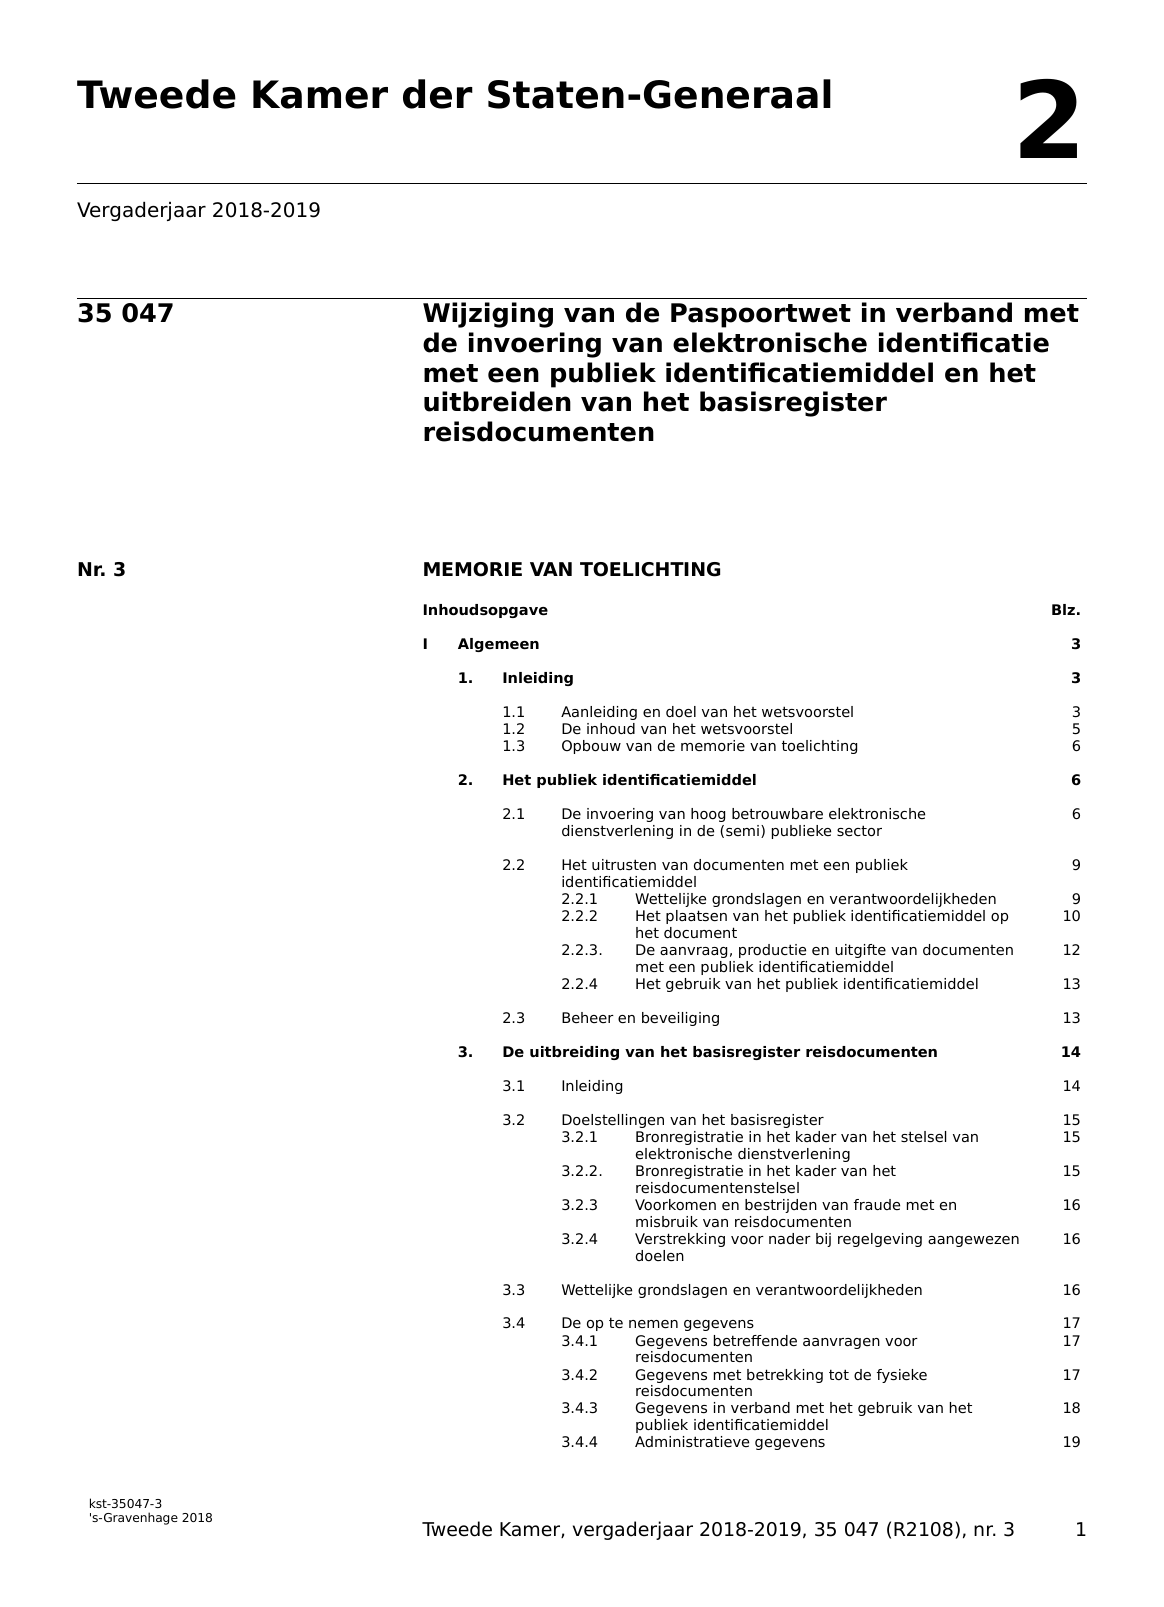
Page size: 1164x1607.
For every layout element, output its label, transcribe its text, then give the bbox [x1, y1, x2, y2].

table_cell 1.2 [496, 721, 555, 738]
table_cell [452, 806, 496, 840]
table_cell [496, 1061, 555, 1078]
table_cell 2.3 [496, 1010, 555, 1027]
table_cell [422, 1231, 452, 1264]
table_cell 17 [1028, 1315, 1087, 1332]
table_cell [422, 619, 452, 636]
table_cell [496, 1400, 555, 1434]
table_cell [629, 840, 1027, 857]
table_cell [422, 1027, 452, 1044]
table_cell 3.4 [496, 1315, 555, 1332]
text 's-Gravenhage 2018 [88, 1511, 323, 1525]
table_cell [452, 1010, 496, 1027]
table_cell 3.2.2. [555, 1163, 629, 1197]
table_cell [422, 653, 452, 670]
table_cell [555, 1095, 629, 1112]
table_cell [629, 653, 1027, 670]
table_cell [422, 721, 452, 738]
table_cell [555, 1061, 629, 1078]
table_cell [629, 619, 1027, 636]
table_cell 13 [1028, 976, 1087, 993]
table_cell [422, 993, 452, 1010]
table_cell [452, 704, 496, 721]
table_cell I [422, 636, 452, 653]
table_cell [496, 755, 555, 772]
table_cell [452, 721, 496, 738]
table_cell [496, 976, 555, 993]
table_cell [452, 755, 496, 772]
table_cell 3.1 [496, 1078, 555, 1095]
table_cell [496, 1366, 555, 1400]
table_cell [422, 908, 452, 942]
table_cell [1028, 993, 1087, 1010]
table_cell [452, 1299, 496, 1315]
subtitle Nr. 3 MEMORIE VAN TOELICHTING [77, 558, 1087, 580]
table_header Inhoudsopgave [422, 602, 1027, 619]
table_cell [496, 1095, 555, 1112]
table_cell [422, 1366, 452, 1400]
table_cell [422, 976, 452, 993]
table_cell Inleiding [496, 670, 1027, 687]
table_cell 15 [1028, 1163, 1087, 1197]
table_cell [452, 908, 496, 942]
table_cell [422, 1112, 452, 1129]
table_cell 3.4.2 [555, 1366, 629, 1400]
table_cell [555, 619, 629, 636]
table_cell 10 [1028, 908, 1087, 942]
table_cell [555, 840, 629, 857]
table_cell Gegevens in verband met het gebruik van het publiek identificatiemiddel [629, 1400, 1027, 1434]
table_cell [422, 1400, 452, 1434]
table_cell De invoering van hoog betrouwbare elektronische dienstverlening in de (semi) publieke sector [555, 806, 1027, 840]
table_cell 19 [1028, 1434, 1087, 1451]
table_cell [452, 789, 496, 806]
table_cell [452, 1400, 496, 1434]
table_cell [452, 1112, 496, 1129]
table_cell [452, 1333, 496, 1366]
table_cell 15 [1028, 1112, 1087, 1129]
table_cell Verstrekking voor nader bij regelgeving aangewezen doelen [629, 1231, 1027, 1264]
table_cell 1.1 [496, 704, 555, 721]
table_cell [452, 619, 496, 636]
table_cell 3. [452, 1044, 496, 1061]
table_cell Aanleiding en doel van het wetsvoorstel [555, 704, 1027, 721]
table_cell [555, 993, 629, 1010]
table_cell [422, 840, 452, 857]
table_cell [1028, 687, 1087, 704]
table_cell [496, 908, 555, 942]
table_header Tweede Kamer der Staten-Generaal [77, 59, 886, 183]
table_cell 2.2.1 [555, 891, 629, 908]
table_cell De op te nemen gegevens [555, 1315, 1027, 1332]
table_cell [422, 704, 452, 721]
table_cell [452, 840, 496, 857]
table_cell [1028, 789, 1087, 806]
table_cell [629, 1095, 1027, 1112]
table_cell [422, 1333, 452, 1366]
table_cell [1028, 619, 1087, 636]
table_cell 2.2.4 [555, 976, 629, 993]
table_cell [629, 1061, 1027, 1078]
table_cell [555, 1027, 629, 1044]
table_cell [422, 755, 452, 772]
table_cell 5 [1028, 721, 1087, 738]
table_cell [452, 1061, 496, 1078]
table_cell Bronregistratie in het kader van het reisdocumentenstelsel [629, 1163, 1027, 1197]
table_cell [422, 1197, 452, 1231]
table_cell [629, 1451, 1027, 1468]
table_cell [422, 1315, 452, 1332]
text kst-35047-3 [88, 1497, 323, 1511]
table_cell 1.3 [496, 738, 555, 755]
table_cell [496, 1299, 555, 1315]
table_cell [422, 1061, 452, 1078]
table_cell 13 [1028, 1010, 1087, 1027]
table_cell [452, 1366, 496, 1400]
table_cell [629, 789, 1027, 806]
table_cell [496, 1434, 555, 1451]
table_cell Het gebruik van het publiek identificatiemiddel [629, 976, 1027, 993]
table_cell Algemeen [452, 636, 1027, 653]
table_cell [422, 738, 452, 755]
table_cell [452, 857, 496, 891]
table_cell 3.2.4 [555, 1231, 629, 1264]
table_cell [496, 1231, 555, 1264]
table_cell Administratieve gegevens [629, 1434, 1027, 1451]
table_cell [422, 1129, 452, 1163]
table_cell 15 [1028, 1129, 1087, 1163]
table_cell [422, 806, 452, 840]
table_cell 3 [1028, 636, 1087, 653]
table_cell [555, 1451, 629, 1468]
table_cell [452, 1197, 496, 1231]
table_cell [496, 619, 555, 636]
table_cell [496, 891, 555, 908]
table_cell 3.4.4 [555, 1434, 629, 1451]
table_cell 17 [1028, 1333, 1087, 1366]
table_cell [452, 1078, 496, 1095]
table_cell [1028, 1265, 1087, 1281]
table_cell Wettelijke grondslagen en verantwoordelijkheden [629, 891, 1027, 908]
table_cell Het uitrusten van documenten met een publiek identificatiemiddel [555, 857, 1027, 891]
table_cell 6 [1028, 806, 1087, 840]
table_cell [422, 1010, 452, 1027]
table_cell [452, 1095, 496, 1112]
table_cell 3.4.3 [555, 1400, 629, 1434]
table_cell 14 [1028, 1078, 1087, 1095]
table_cell [422, 942, 452, 976]
table_cell [629, 687, 1027, 704]
table_cell [496, 993, 555, 1010]
table_cell [496, 1027, 555, 1044]
table_cell Het plaatsen van het publiek identificatiemiddel op het document [629, 908, 1027, 942]
table_cell 16 [1028, 1231, 1087, 1264]
table_cell [422, 1299, 452, 1315]
table_cell [629, 1265, 1027, 1281]
table_cell 2. [452, 772, 496, 789]
table_cell [422, 1265, 452, 1281]
table_cell [496, 942, 555, 976]
table_cell [1028, 1299, 1087, 1315]
table_cell [496, 1163, 555, 1197]
table_cell [1028, 1451, 1087, 1468]
table_cell Beheer en beveiliging [555, 1010, 1027, 1027]
table_cell [629, 1027, 1027, 1044]
table_cell [422, 1078, 452, 1095]
table_cell 2.2.2 [555, 908, 629, 942]
table_cell [629, 755, 1027, 772]
table_cell 2.1 [496, 806, 555, 840]
table_cell Inleiding [555, 1078, 1027, 1095]
table_cell 16 [1028, 1281, 1087, 1298]
table_cell Doelstellingen van het basisregister [555, 1112, 1027, 1129]
table_cell [496, 687, 555, 704]
table_cell Het publiek identificatiemiddel [496, 772, 1027, 789]
table_cell 3.4.1 [555, 1333, 629, 1366]
table_cell [496, 789, 555, 806]
table_cell [555, 789, 629, 806]
table_header 2 [886, 59, 1087, 183]
table_cell [452, 738, 496, 755]
table_cell [422, 857, 452, 891]
table_cell [452, 1315, 496, 1332]
table_cell [422, 789, 452, 806]
table_cell [629, 993, 1027, 1010]
table_cell [1028, 840, 1087, 857]
table_cell [422, 1163, 452, 1197]
table_cell 6 [1028, 772, 1087, 789]
table_cell 3 [1028, 670, 1087, 687]
table_cell De aanvraag, productie en uitgifte van documenten met een publiek identificatiemiddel [629, 942, 1027, 976]
table_cell 16 [1028, 1197, 1087, 1231]
table_cell 2.2 [496, 857, 555, 891]
table_cell 3.2.1 [555, 1129, 629, 1163]
table_cell [422, 891, 452, 908]
table_cell [452, 653, 496, 670]
table_cell [1028, 653, 1087, 670]
table_cell [422, 670, 452, 687]
table_cell [452, 1434, 496, 1451]
table_cell [1028, 755, 1087, 772]
table_cell [452, 687, 496, 704]
table_cell [555, 1299, 629, 1315]
table_cell Bronregistratie in het kader van het stelsel van elektronische dienstverlening [629, 1129, 1027, 1163]
table_cell 12 [1028, 942, 1087, 976]
table_cell 3.2.3 [555, 1197, 629, 1231]
table_cell [555, 755, 629, 772]
table_cell 2.2.3. [555, 942, 629, 976]
table_cell [555, 687, 629, 704]
table_cell 9 [1028, 891, 1087, 908]
table_cell [496, 840, 555, 857]
table_cell [452, 1129, 496, 1163]
table_cell [422, 1434, 452, 1451]
subtitle 35 047 Wijziging van de Paspoortwet in verband met de invoering van elektronische identificatie met een publiek identificatiemiddel en het uitbreiden van het basisregister reisdocumenten [77, 299, 1087, 447]
table_cell [629, 1299, 1027, 1315]
table_cell [496, 653, 555, 670]
table_cell [422, 1095, 452, 1112]
table_cell 3.2 [496, 1112, 555, 1129]
table_cell 18 [1028, 1400, 1087, 1434]
table_cell Vergaderjaar 2018-2019 [77, 184, 1087, 298]
table_cell Voorkomen en bestrijden van fraude met en misbruik van reisdocumenten [629, 1197, 1027, 1231]
table_cell [422, 687, 452, 704]
table_cell [452, 1265, 496, 1281]
table_cell [452, 976, 496, 993]
table_cell [452, 1027, 496, 1044]
table_cell [1028, 1095, 1087, 1112]
table_cell 17 [1028, 1366, 1087, 1400]
table_cell [452, 1231, 496, 1264]
table_cell [422, 1451, 452, 1468]
table_cell [1028, 1027, 1087, 1044]
table_header Blz. [1028, 602, 1087, 619]
table_cell [452, 1163, 496, 1197]
table_cell 9 [1028, 857, 1087, 891]
table_cell Opbouw van de memorie van toelichting [555, 738, 1027, 755]
table_cell [422, 772, 452, 789]
table_cell [422, 1281, 452, 1298]
table_cell [422, 1044, 452, 1061]
table_cell 3.3 [496, 1281, 555, 1298]
table_cell 6 [1028, 738, 1087, 755]
table_cell [555, 653, 629, 670]
table_cell 3 [1028, 704, 1087, 721]
table_cell [496, 1333, 555, 1366]
table_cell [452, 891, 496, 908]
table_cell 1. [452, 670, 496, 687]
table_cell [452, 1281, 496, 1298]
table_cell Gegevens betreffende aanvragen voor reisdocumenten [629, 1333, 1027, 1366]
table_cell De uitbreiding van het basisregister reisdocumenten [496, 1044, 1027, 1061]
table_cell [496, 1129, 555, 1163]
table_cell [1028, 1061, 1087, 1078]
table_cell [452, 942, 496, 976]
table_cell De inhoud van het wetsvoorstel [555, 721, 1027, 738]
table_cell [555, 1265, 629, 1281]
table_cell [496, 1265, 555, 1281]
table_cell [496, 1197, 555, 1231]
table_cell [452, 993, 496, 1010]
table_cell [452, 1451, 496, 1468]
table_cell 14 [1028, 1044, 1087, 1061]
table_cell Wettelijke grondslagen en verantwoordelijkheden [555, 1281, 1027, 1298]
table_cell [496, 1451, 555, 1468]
table_cell Gegevens met betrekking tot de fysieke reisdocumenten [629, 1366, 1027, 1400]
